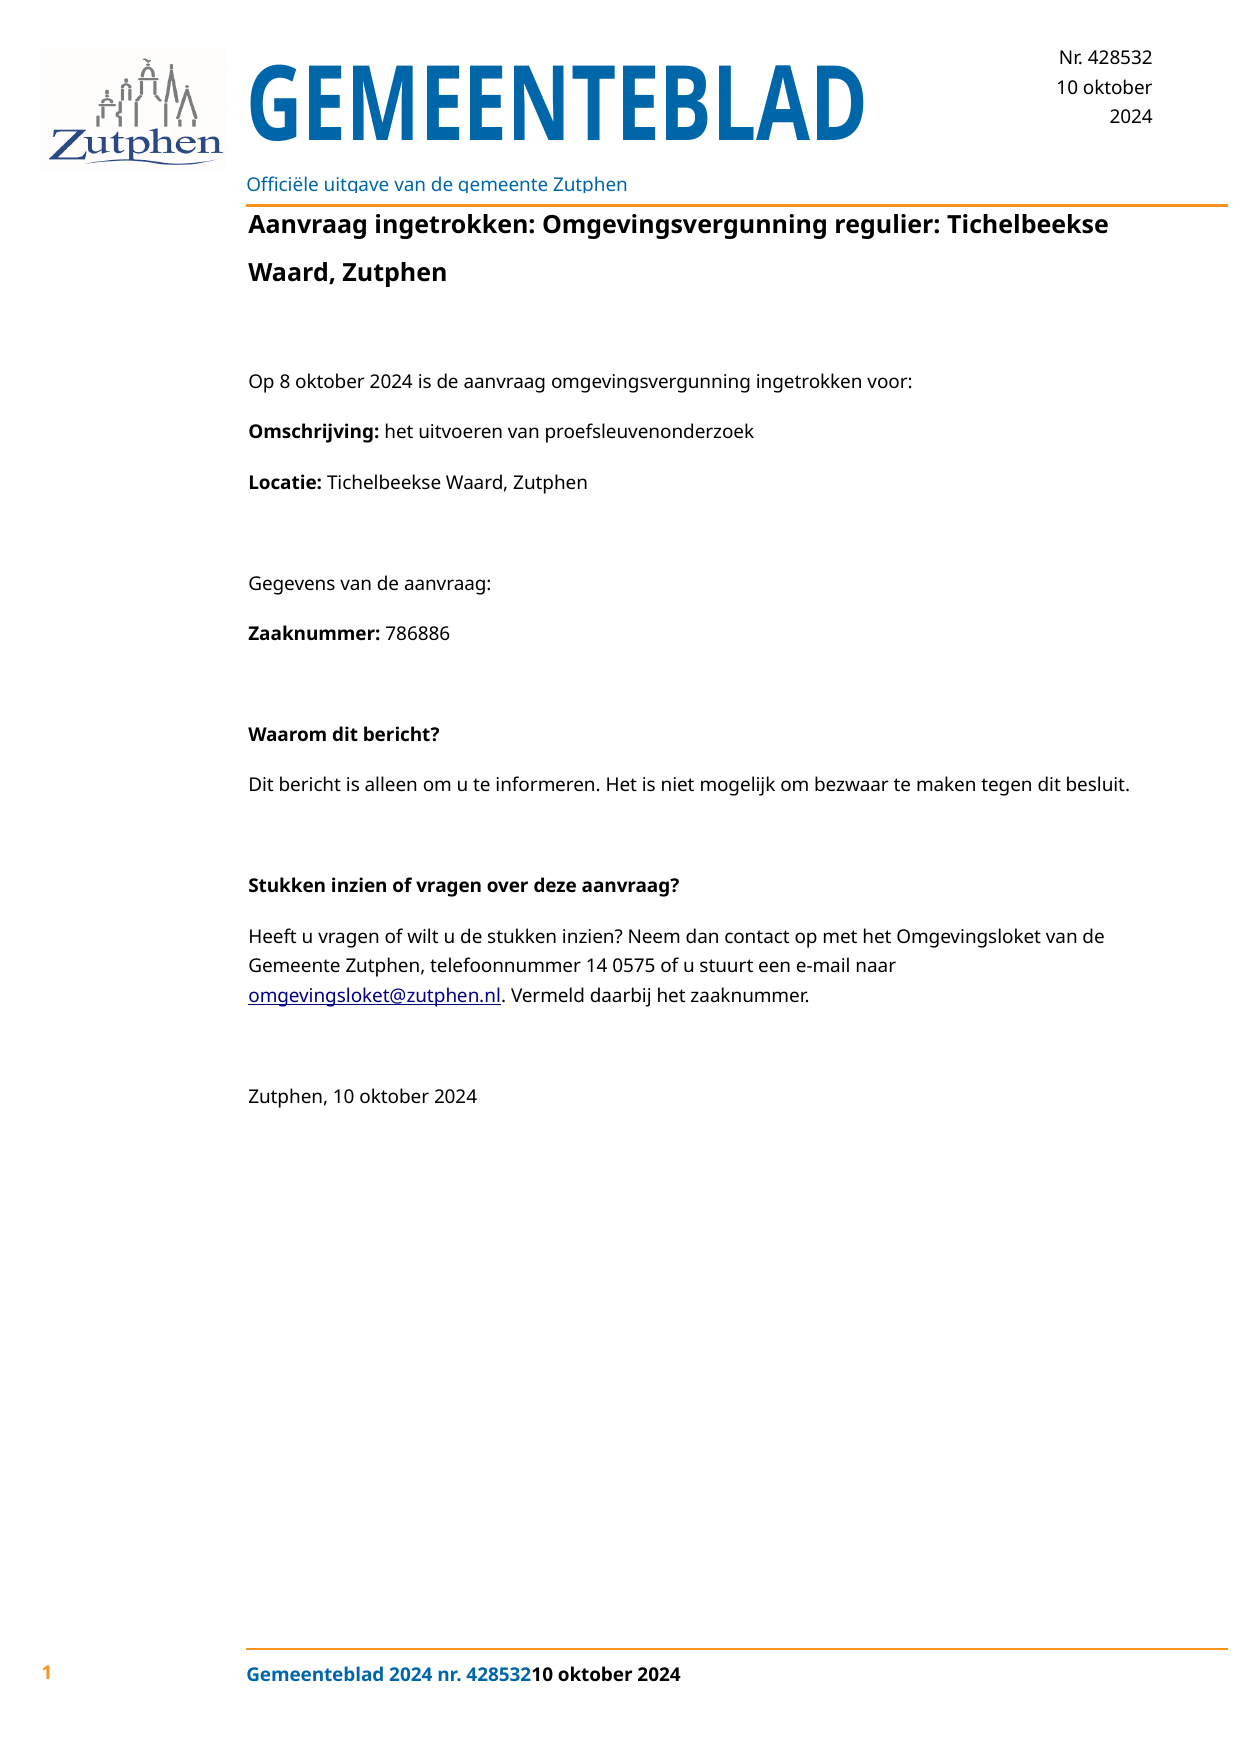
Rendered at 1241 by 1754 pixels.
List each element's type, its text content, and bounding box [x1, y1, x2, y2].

text Waarom dit bericht? [248, 721, 1152, 747]
text Zutphen, 10 oktober 2024 [248, 1083, 1152, 1109]
text Dit bericht is alleen om u te informeren. Het is niet mogelijk om bezwaar te maken tegen dit besluit. [248, 772, 1152, 797]
text Heeft u vragen of wilt u de stukken inzien? Neem dan contact op met het Omgevingsloket van de Gemeente Zutphen, telefoonnummer 14 0575 of u stuurt een e-mail naar omgevingsloket@zutphen.nl. Vermeld daarbij het zaaknummer. [248, 923, 1152, 1008]
text Aanvraag ingetrokken: Omgevingsvergunning regulier: Tichelbeekse Waard, Zutphen [248, 207, 1152, 288]
text Zaaknummer: 786886 [248, 620, 1152, 646]
text Gegevens van de aanvraag: [248, 570, 1152, 596]
text Stukken inzien of vragen over deze aanvraag? [248, 872, 1152, 898]
picture [41, 47, 231, 172]
text Op 8 oktober 2024 is de aanvraag omgevingsvergunning ingetrokken voor: [248, 368, 1152, 394]
text Locatie: Tichelbeekse Waard, Zutphen [248, 469, 1152, 495]
text Omschrijving: het uitvoeren van proefsleuvenonderzoek [248, 419, 1152, 444]
